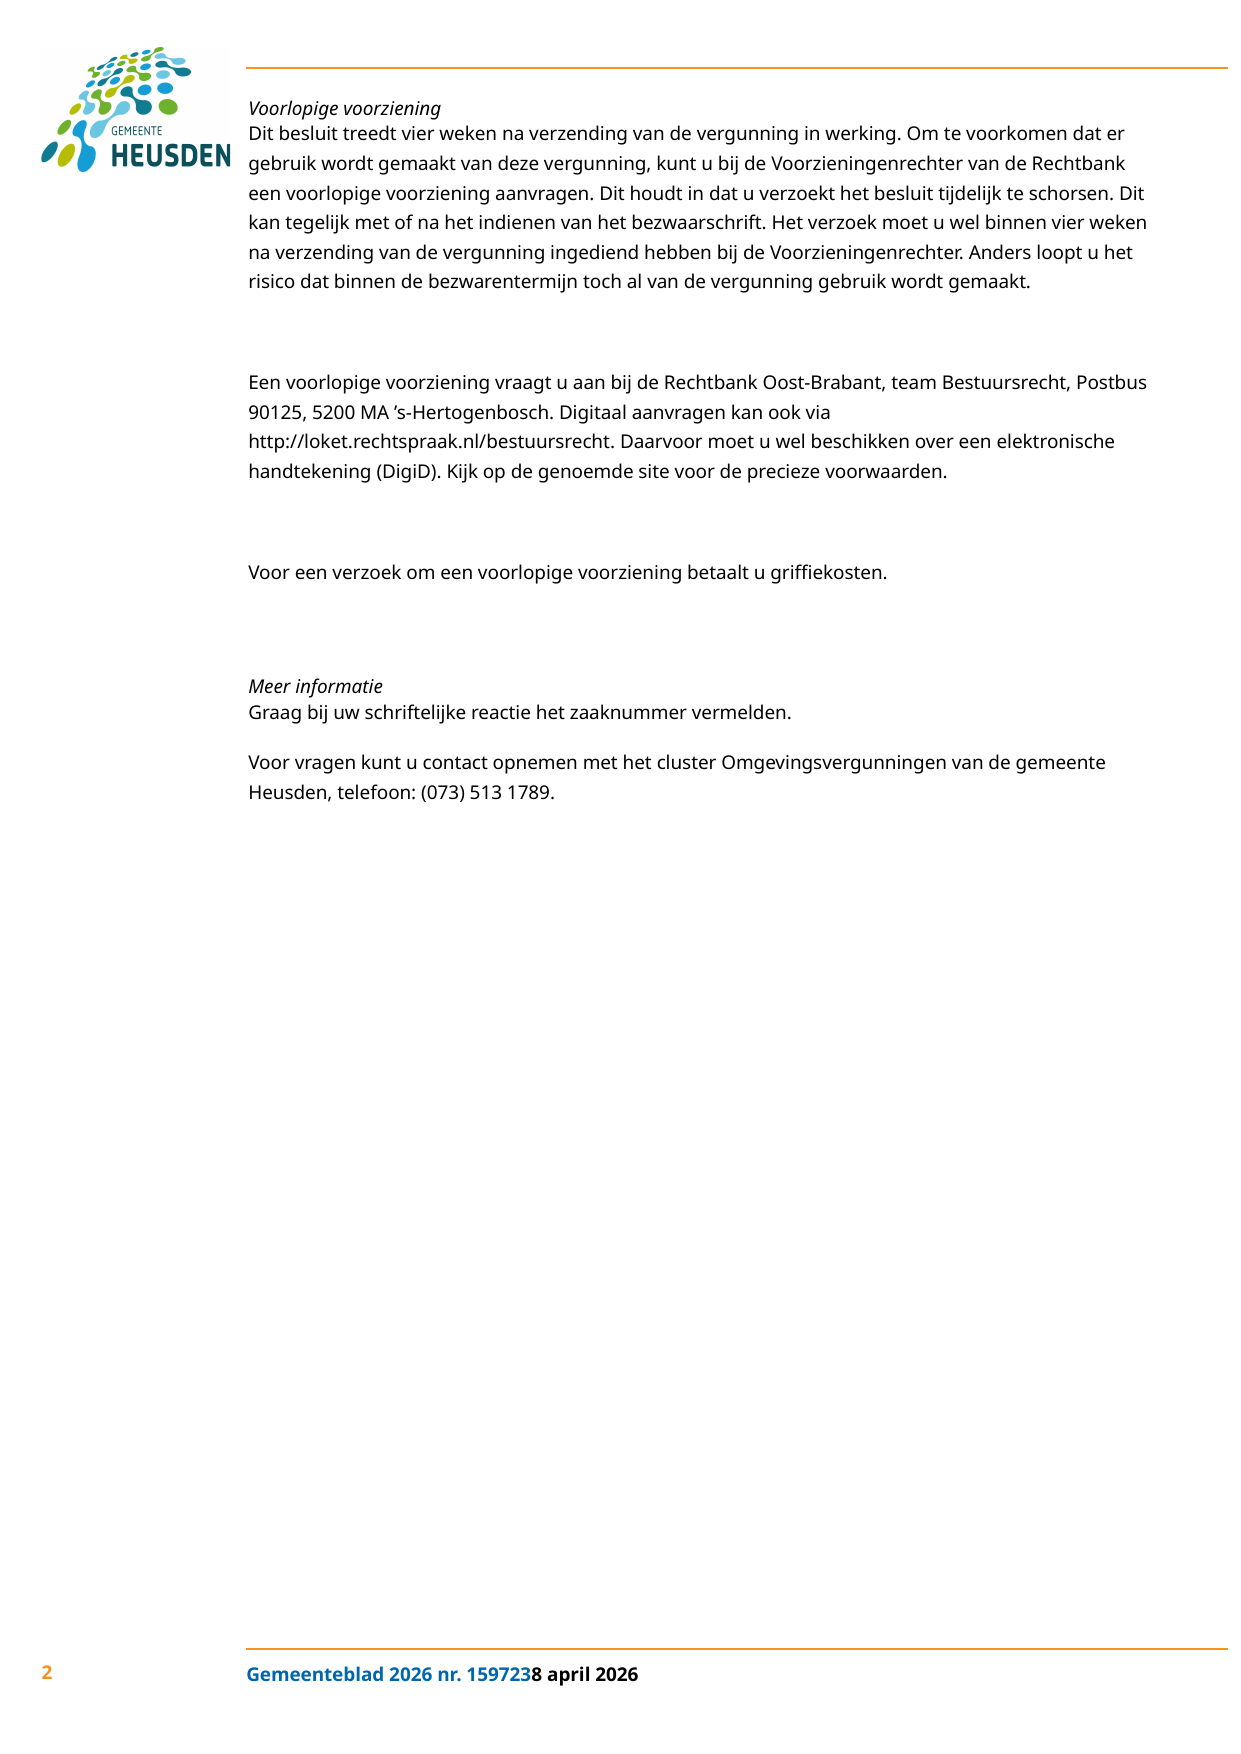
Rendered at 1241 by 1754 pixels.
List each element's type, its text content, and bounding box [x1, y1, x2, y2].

text Voor een verzoek om een voorlopige voorziening betaalt u griffiekosten. [248, 559, 1152, 584]
text Een voorlopige voorziening vraagt u aan bij de Rechtbank Oost-Brabant, team Bestuursrecht, Postbus 90125, 5200 MA ’s-Hertogenbosch. Digitaal aanvragen kan ook via http://loket.rechtspraak.nl/bestuursrecht. Daarvoor moet u wel beschikken over een elektronische handtekening (DigiD). Kijk op de genoemde site voor de precieze voorwaarden. [248, 369, 1152, 484]
text Meer informatie [248, 673, 1152, 699]
text Graag bij uw schriftelijke reactie het zaaknummer vermelden. [248, 699, 1152, 725]
picture [41, 47, 231, 172]
text Voor vragen kunt u contact opnemen met het cluster Omgevingsvergunningen van de gemeente Heusden, telefoon: (073) 513 1789. [248, 749, 1152, 805]
text Dit besluit treedt vier weken na verzending van de vergunning in werking. Om te voorkomen dat er gebruik wordt gemaakt van deze vergunning, kunt u bij de Voorzieningenrechter van de Rechtbank een voorlopige voorziening aanvragen. Dit houdt in dat u verzoekt het besluit tijdelijk te schorsen. Dit kan tegelijk met of na het indienen van het bezwaarschrift. Het verzoek moet u wel binnen vier weken na verzending van de vergunning ingediend hebben bij de Voorzieningenrechter. Anders loopt u het risico dat binnen de bezwarentermijn toch al van de vergunning gebruik wordt gemaakt. [248, 121, 1152, 294]
text Voorlopige voorziening [248, 95, 1152, 121]
